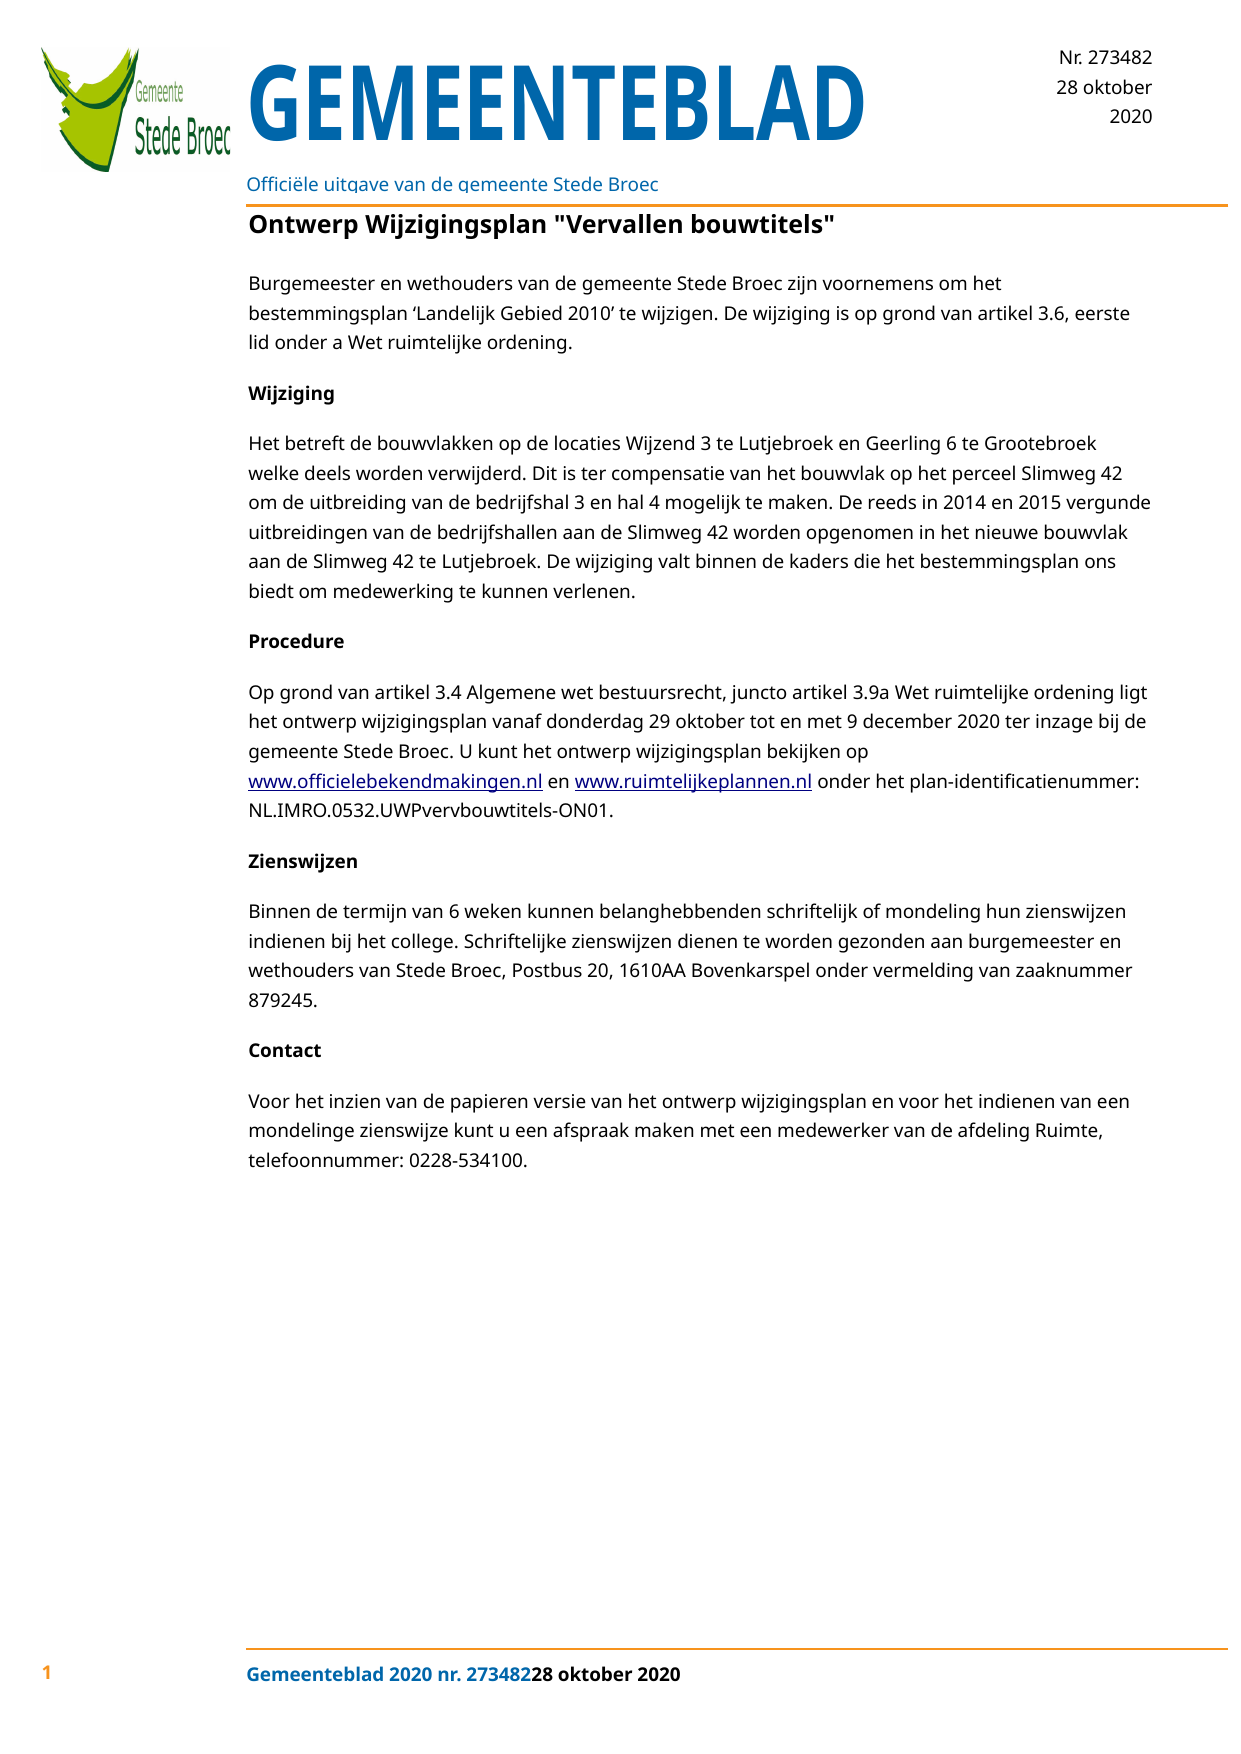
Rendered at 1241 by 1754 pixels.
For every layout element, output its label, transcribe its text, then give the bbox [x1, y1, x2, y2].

text Het betreft de bouwvlakken op de locaties Wijzend 3 te Lutjebroek en Geerling 6 te Grootebroek welke deels worden verwijderd. Dit is ter compensatie van het bouwvlak op het perceel Slimweg 42 om de uitbreiding van de bedrijfshal 3 en hal 4 mogelijk te maken. De reeds in 2014 en 2015 vergunde uitbreidingen van de bedrijfshallen aan de Slimweg 42 worden opgenomen in het nieuwe bouwvlak aan de Slimweg 42 te Lutjebroek. De wijziging valt binnen de kaders die het bestemmingsplan ons biedt om medewerking te kunnen verlenen. [248, 430, 1152, 604]
text Wijziging [248, 380, 1152, 406]
text Voor het inzien van de papieren versie van het ontwerp wijzigingsplan en voor het indienen van een mondelinge zienswijze kunt u een afspraak maken met een medewerker van de afdeling Ruimte, telefoonnummer: 0228-534100. [248, 1088, 1152, 1173]
text Ontwerp Wijzigingsplan "Vervallen bouwtitels" [248, 207, 1152, 241]
text Burgemeester en wethouders van de gemeente Stede Broec zijn voornemens om het bestemmingsplan ‘Landelijk Gebied 2010’ te wijzigen. De wijziging is op grond van artikel 3.6, eerste lid onder a Wet ruimtelijke ordening. [248, 270, 1152, 355]
text Op grond van artikel 3.4 Algemene wet bestuursrecht, juncto artikel 3.9a Wet ruimtelijke ordening ligt het ontwerp wijzigingsplan vanaf donderdag 29 oktober tot en met 9 december 2020 ter inzage bij de gemeente Stede Broec. U kunt het ontwerp wijzigingsplan bekijken op www.officielebekendmakingen.nl en www.ruimtelijkeplannen.nl onder het plan-identificatienummer: NL.IMRO.0532.UWPvervbouwtitels-ON01. [248, 679, 1152, 823]
text Zienswijzen [248, 848, 1152, 873]
picture [41, 47, 231, 172]
text Procedure [248, 629, 1152, 654]
text Binnen de termijn van 6 weken kunnen belanghebbenden schriftelijk of mondeling hun zienswijzen indienen bij het college. Schriftelijke zienswijzen dienen te worden gezonden aan burgemeester en wethouders van Stede Broec, Postbus 20, 1610AA Bovenkarspel onder vermelding van zaaknummer 879245. [248, 898, 1152, 1013]
text Contact [248, 1037, 1152, 1063]
